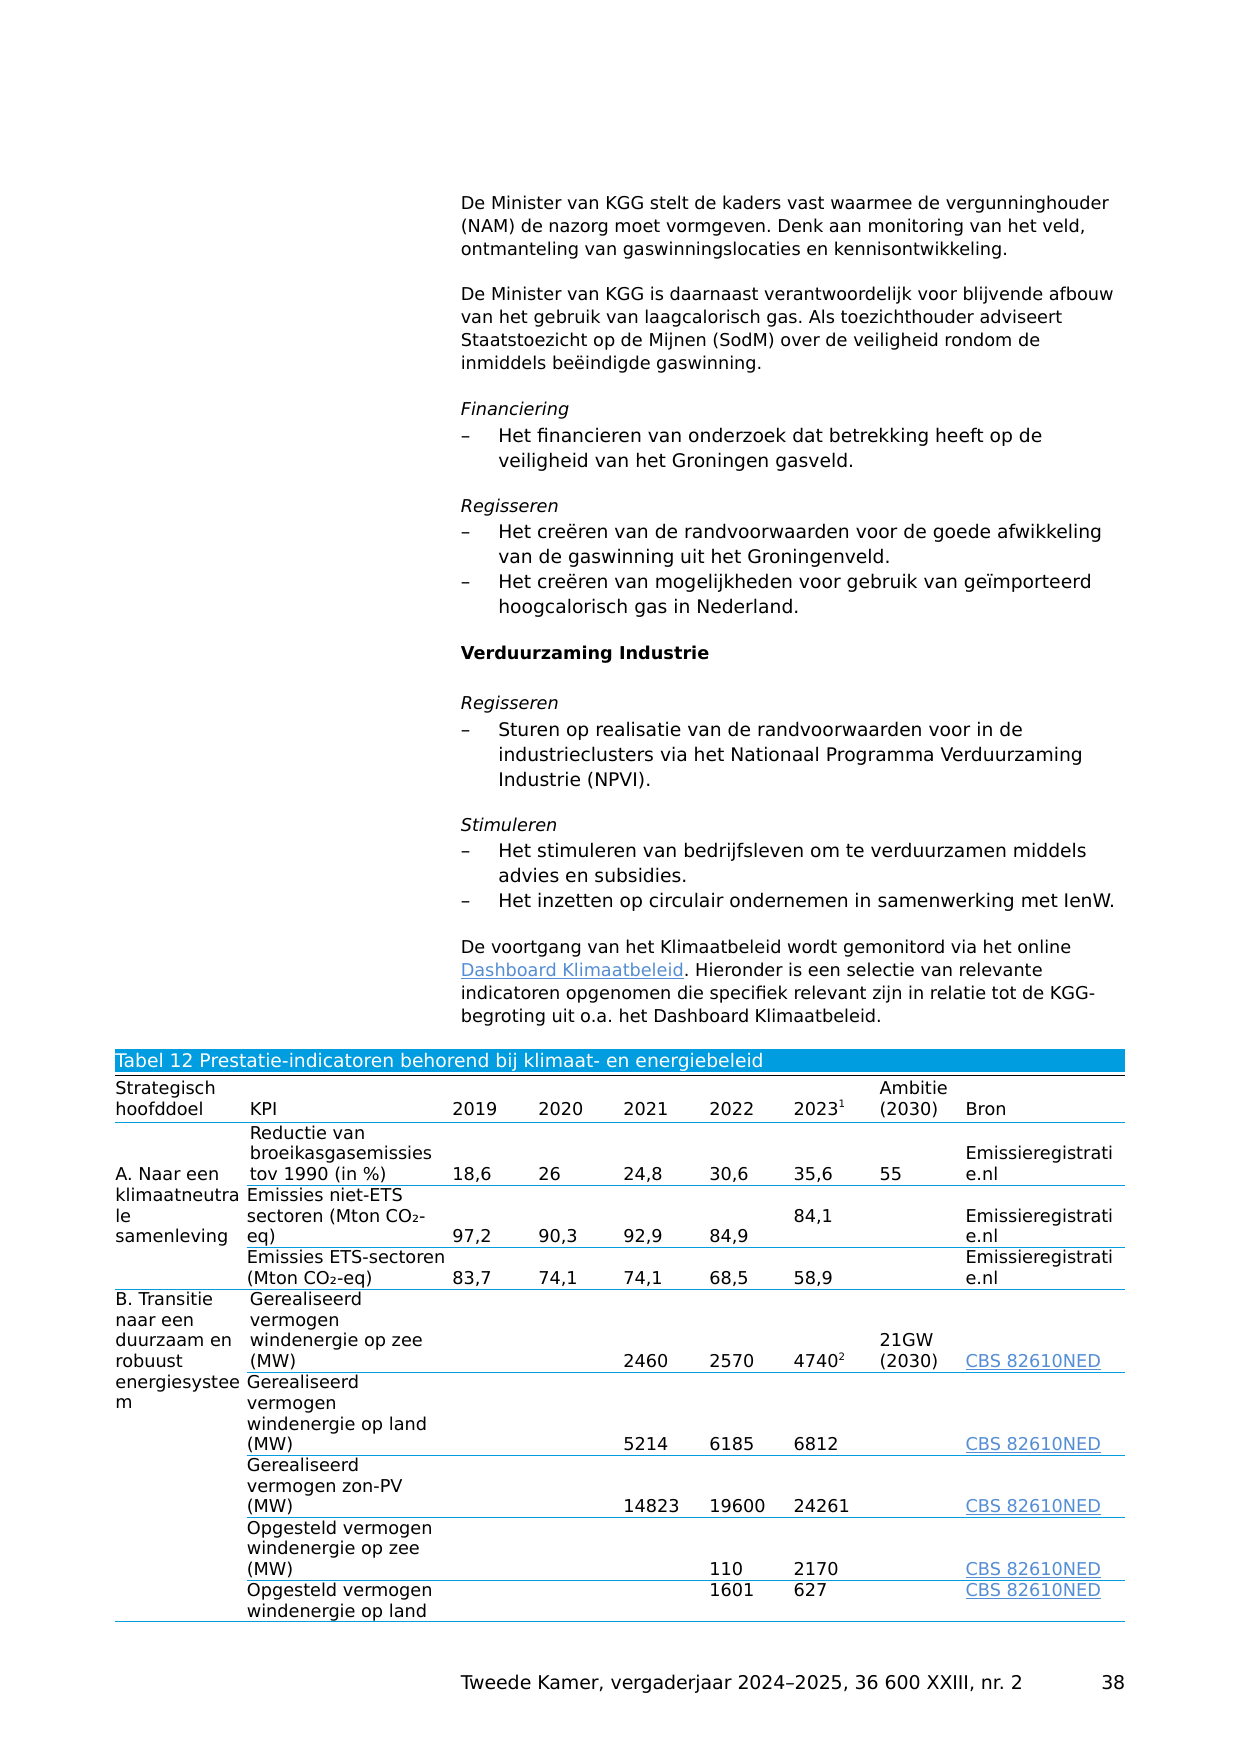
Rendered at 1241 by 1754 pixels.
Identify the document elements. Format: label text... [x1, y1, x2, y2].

table_cell Ambitie (2030) [876, 1076, 962, 1122]
table_cell 35,6 [790, 1123, 876, 1184]
table_cell 92,9 [620, 1186, 706, 1247]
table_cell 24,8 [620, 1123, 706, 1184]
table_cell [876, 1518, 962, 1579]
table_cell [449, 1581, 535, 1621]
table_cell [449, 1518, 535, 1579]
table_cell 2021 [620, 1076, 706, 1122]
table_cell Emissies niet-ETS sectoren (Mton CO₂-eq) [247, 1186, 449, 1247]
table_cell CBS 82610NED [963, 1373, 1125, 1455]
table_cell 2460 [620, 1290, 706, 1372]
text Regisseren [461, 691, 1125, 714]
list Het stimuleren van bedrijfsleven om te verduurzamen middels advies en subsidies. [461, 838, 1125, 888]
table_cell 24261 [790, 1456, 876, 1517]
table_cell CBS 82610NED [963, 1290, 1125, 1372]
table_cell 1601 [706, 1581, 790, 1621]
table_cell Gerealiseerd vermogen windenergie op zee (MW) [247, 1290, 449, 1372]
table_cell Emissies ETS-sectoren (Mton CO₂-eq) [247, 1248, 449, 1289]
table_cell [620, 1581, 706, 1621]
table_cell [535, 1373, 620, 1455]
table_cell A. Naar een klimaatneutrale samenleving [115, 1123, 247, 1289]
table_cell Strategisch hoofddoel [115, 1076, 247, 1122]
table_cell [620, 1518, 706, 1579]
table_cell 74,1 [535, 1248, 620, 1289]
table_cell 21GW (2030) [876, 1290, 962, 1372]
table_cell 74,1 [620, 1248, 706, 1289]
table_cell Emissieregistratie.nl [963, 1123, 1125, 1184]
table_cell Reductie van broeikasgasemissies tov 1990 (in %) [247, 1123, 449, 1184]
list Het inzetten op circulair ondernemen in samenwerking met IenW. [461, 888, 1125, 913]
table_cell Opgesteld vermogen windenergie op land [247, 1581, 449, 1621]
text De Minister van KGG stelt de kaders vast waarmee de vergunninghouder (NAM) de nazorg moet vormgeven. Denk aan monitoring van het veld, ontmanteling van gaswinningslocaties en kennisontwikkeling. [461, 191, 1125, 259]
table_cell 110 [706, 1518, 790, 1579]
table_cell [535, 1518, 620, 1579]
table_cell 20231 [790, 1076, 876, 1122]
table_cell Emissieregistratie.nl [963, 1248, 1125, 1289]
table_cell 18,6 [449, 1123, 535, 1184]
table_cell 6812 [790, 1373, 876, 1455]
table_cell [876, 1248, 962, 1289]
table_cell 627 [790, 1581, 876, 1621]
table_cell [876, 1186, 962, 1247]
table_cell 19600 [706, 1456, 790, 1517]
table_cell 47402 [790, 1290, 876, 1372]
table_cell 97,2 [449, 1186, 535, 1247]
list Het creëren van de randvoorwaarden voor de goede afwikkeling van de gaswinning uit het Groningenveld. [461, 519, 1125, 569]
text Financiering [461, 397, 1125, 420]
table_cell [535, 1456, 620, 1517]
table_cell 2020 [535, 1076, 620, 1122]
text De voortgang van het Klimaatbeleid wordt gemonitord via het online Dashboard Klimaatbeleid. Hieronder is een selectie van relevante indicatoren opgenomen die specifiek relevant zĳn in relatie tot de KGG-begroting uit o.a. het Dashboard Klimaatbeleid. [461, 935, 1125, 1027]
table_cell Gerealiseerd vermogen zon-PV (MW) [247, 1456, 449, 1517]
list Sturen op realisatie van de randvoorwaarden voor in de industrieclusters via het Nationaal Programma Verduurzaming Industrie (NPVI). [461, 716, 1125, 791]
table_cell 2570 [706, 1290, 790, 1372]
table_cell [535, 1581, 620, 1621]
table_cell 55 [876, 1123, 962, 1184]
table_cell Gerealiseerd vermogen windenergie op land (MW) [247, 1373, 449, 1455]
table_cell [876, 1456, 962, 1517]
table_cell B. Transitie naar een duurzaam en robuust energiesysteem [115, 1290, 247, 1621]
text Verduurzaming Industrie [461, 641, 1125, 664]
list Het creëren van mogelijkheden voor gebruik van geïmporteerd hoogcalorisch gas in Nederland. [461, 569, 1125, 619]
text Regisseren [461, 494, 1125, 517]
table_cell Emissieregistratie.nl [963, 1186, 1125, 1247]
table_cell 58,9 [790, 1248, 876, 1289]
table_cell 84,1 [790, 1186, 876, 1247]
table_cell 68,5 [706, 1248, 790, 1289]
table_cell 30,6 [706, 1123, 790, 1184]
table_cell 83,7 [449, 1248, 535, 1289]
table_cell 2019 [449, 1076, 535, 1122]
table_cell [449, 1373, 535, 1455]
table_cell 90,3 [535, 1186, 620, 1247]
table_cell [535, 1290, 620, 1372]
text Stimuleren [461, 813, 1125, 836]
table_cell [876, 1581, 962, 1621]
table_cell 84,9 [706, 1186, 790, 1247]
text De Minister van KGG is daarnaast verantwoordelijk voor blijvende afbouw van het gebruik van laagcalorisch gas. Als toezichthouder adviseert Staatstoezicht op de Mijnen (SodM) over de veiligheid rondom de inmiddels beëindigde gaswinning. [461, 282, 1125, 374]
table_cell CBS 82610NED [963, 1518, 1125, 1579]
table_cell 6185 [706, 1373, 790, 1455]
table_cell [449, 1290, 535, 1372]
table_cell 5214 [620, 1373, 706, 1455]
table_cell CBS 82610NED [963, 1456, 1125, 1517]
table_cell Opgesteld vermogen windenergie op zee (MW) [247, 1518, 449, 1579]
table_cell KPI [247, 1076, 449, 1122]
table_cell 26 [535, 1123, 620, 1184]
table_cell 2170 [790, 1518, 876, 1579]
table_cell 14823 [620, 1456, 706, 1517]
table_cell [449, 1456, 535, 1517]
table_cell [876, 1373, 962, 1455]
table_cell Bron [963, 1076, 1125, 1122]
table_cell CBS 82610NED [963, 1581, 1125, 1621]
table_cell 2022 [706, 1076, 790, 1122]
list Het financieren van onderzoek dat betrekking heeft op de veiligheid van het Groningen gasveld. [461, 422, 1125, 472]
